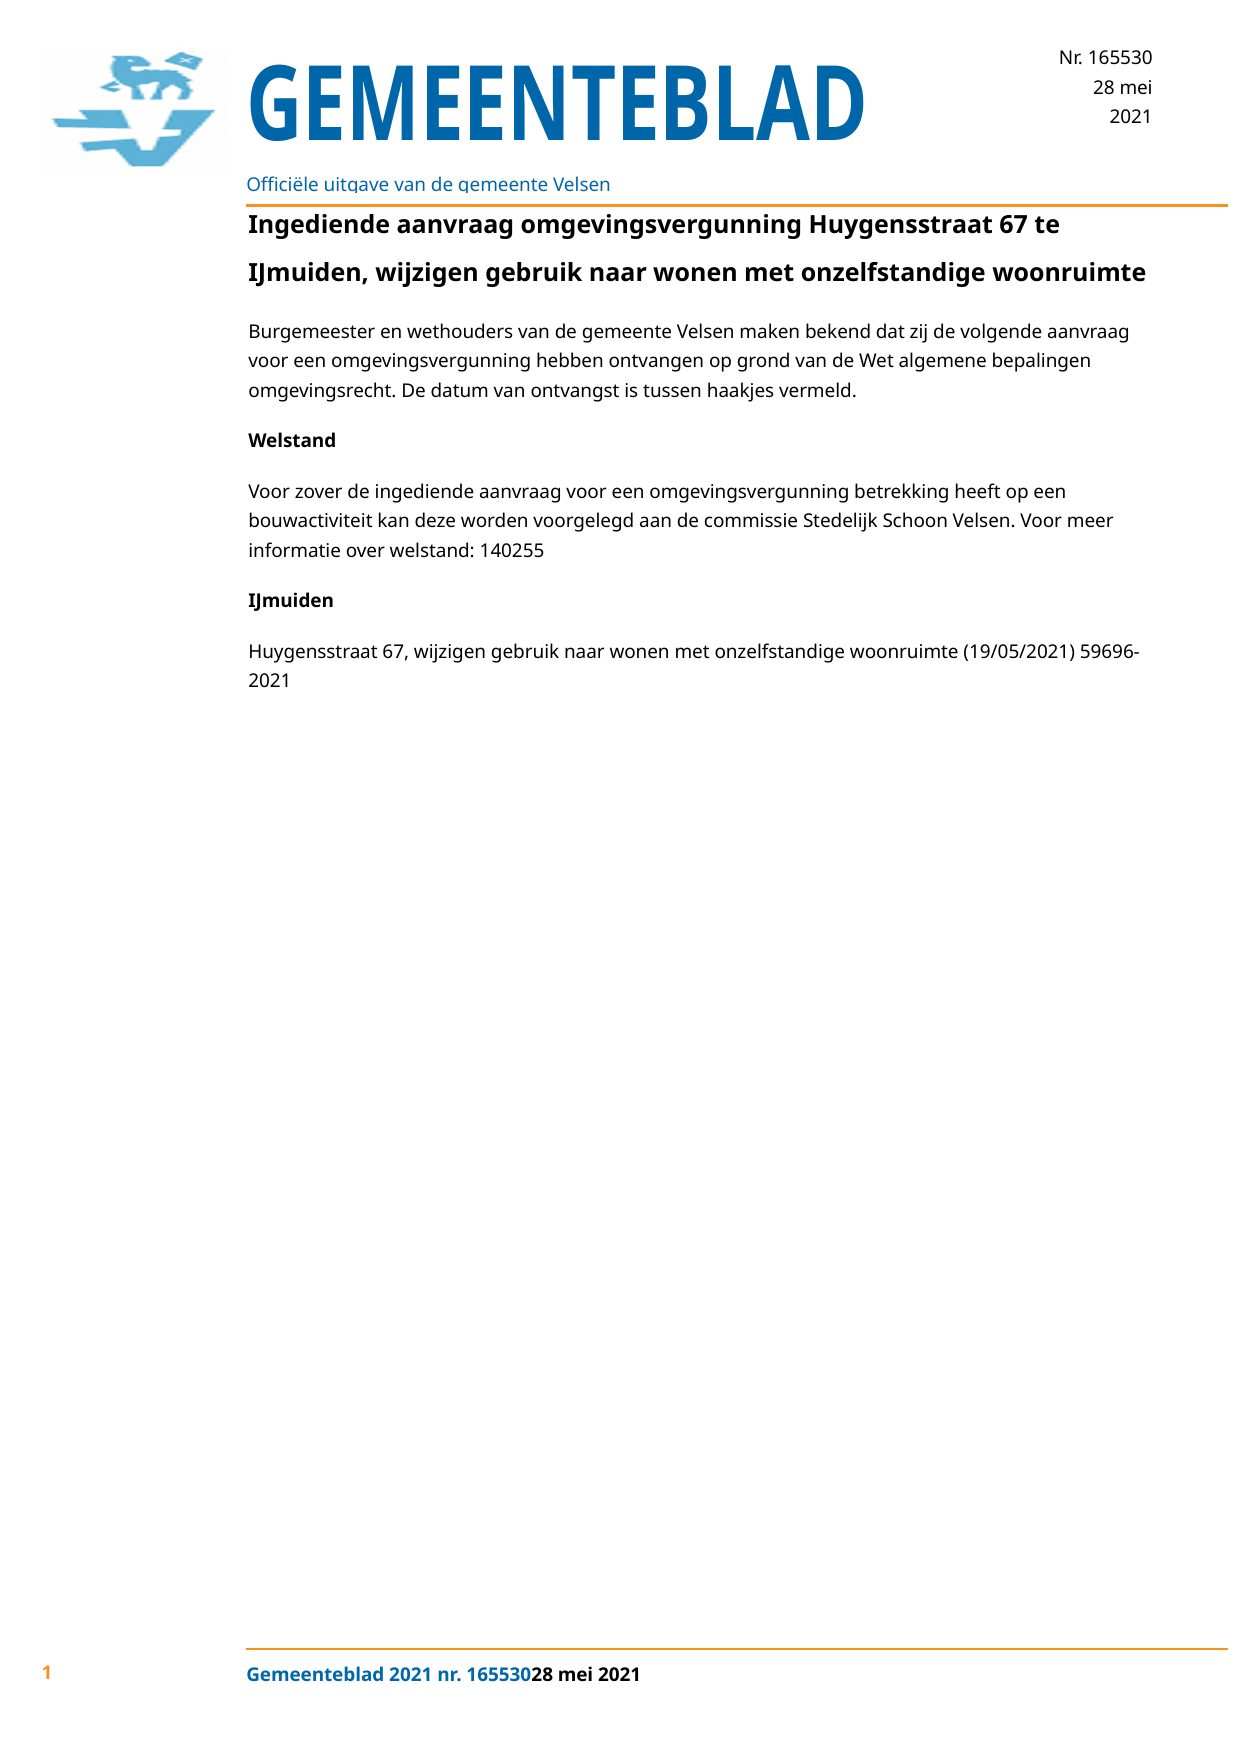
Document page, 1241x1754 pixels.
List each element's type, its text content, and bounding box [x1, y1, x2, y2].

picture [41, 47, 231, 172]
text IJmuiden [248, 587, 1152, 613]
text Voor zover de ingediende aanvraag voor een omgevingsvergunning betrekking heeft op een bouwactiviteit kan deze worden voorgelegd aan de commissie Stedelijk Schoon Velsen. Voor meer informatie over welstand: 140255 [248, 478, 1152, 563]
text Ingediende aanvraag omgevingsvergunning Huygensstraat 67 te IJmuiden, wijzigen gebruik naar wonen met onzelfstandige woonruimte [248, 207, 1152, 288]
text Huygensstraat 67, wijzigen gebruik naar wonen met onzelfstandige woonruimte (19/05/2021) 59696-2021 [248, 638, 1152, 693]
text Burgemeester en wethouders van de gemeente Velsen maken bekend dat zij de volgende aanvraag voor een omgevingsvergunning hebben ontvangen op grond van de Wet algemene bepalingen omgevingsrecht. De datum van ontvangst is tussen haakjes vermeld. [248, 318, 1152, 403]
text Welstand [248, 427, 1152, 453]
